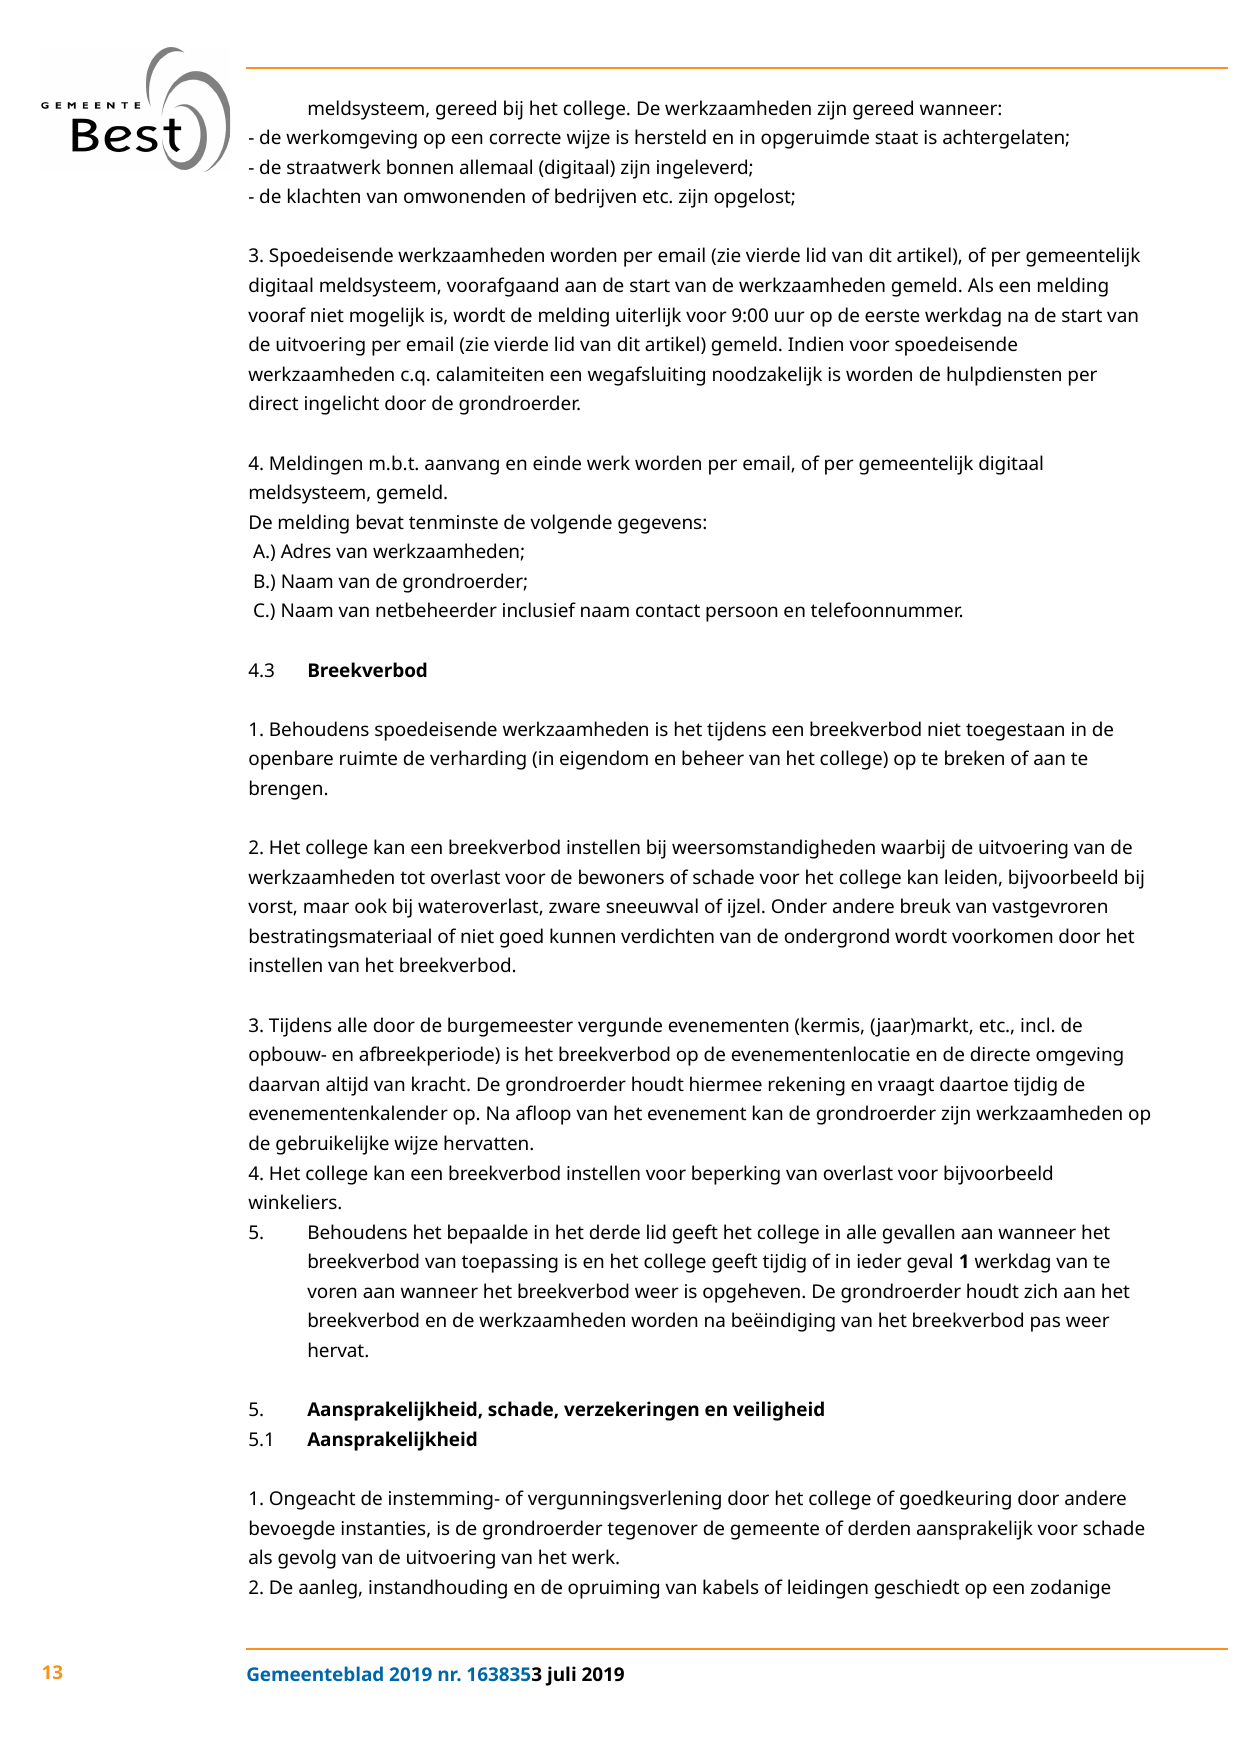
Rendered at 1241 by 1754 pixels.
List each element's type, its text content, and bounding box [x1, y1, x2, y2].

text 3. Spoedeisende werkzaamheden worden per email (zie vierde lid van dit artikel), of per gemeentelijk digitaal meldsysteem, voorafgaand aan de start van de werkzaamheden gemeld. Als een melding vooraf niet mogelijk is, wordt de melding uiterlijk voor 9:00 uur op de eerste werkdag na de start van de uitvoering per email (zie vierde lid van dit artikel) gemeld. Indien voor spoedeisende werkzaamheden c.q. calamiteiten een wegafsluiting noodzakelijk is worden de hulpdiensten per direct ingelicht door de grondroerder. [248, 243, 1152, 416]
text A.) Adres van werkzaamheden; [248, 538, 1152, 564]
text - de klachten van omwonenden of bedrijven etc. zijn opgelost; [248, 183, 1152, 209]
text - de straatwerk bonnen allemaal (digitaal) zijn ingeleverd; [248, 154, 1152, 180]
text C.) Naam van netbeheerder inclusief naam contact persoon en telefoonnummer. [248, 598, 1152, 623]
text 3. Tijdens alle door de burgemeester vergunde evenementen (kermis, (jaar)markt, etc., incl. de opbouw- en afbreekperiode) is het breekverbod op de evenementenlocatie en de directe omgeving daarvan altijd van kracht. De grondroerder houdt hiermee rekening en vraagt daartoe tijdig de evenementenkalender op. Na afloop van het evenement kan de grondroerder zijn werkzaamheden op de gebruikelijke wijze hervatten. [248, 1012, 1152, 1156]
text B.) Naam van de grondroerder; [248, 568, 1152, 594]
list Breekverbod [248, 657, 1152, 683]
text De melding bevat tenminste de volgende gegevens: [248, 509, 1152, 535]
list Aansprakelijkheid [248, 1426, 1152, 1452]
text 1. Behoudens spoedeisende werkzaamheden is het tijdens een breekverbod niet toegestaan in de openbare ruimte de verharding (in eigendom en beheer van het college) op te breken of aan te brengen. [248, 716, 1152, 801]
picture [41, 47, 231, 172]
list meldsysteem, gereed bij het college. De werkzaamheden zijn gereed wanneer: [248, 95, 1152, 121]
list Behoudens het bepaalde in het derde lid geeft het college in alle gevallen aan wanneer het breekverbod van toepassing is en het college geeft tijdig of in ieder geval 1 werkdag van te voren aan wanneer het breekverbod weer is opgeheven. De grondroerder houdt zich aan het breekverbod en de werkzaamheden worden na beëindiging van het breekverbod pas weer hervat. [248, 1219, 1152, 1363]
text 1. Ongeacht de instemming- of vergunningsverlening door het college of goedkeuring door andere bevoegde instanties, is de grondroerder tegenover de gemeente of derden aansprakelijk voor schade als gevolg van de uitvoering van het werk. [248, 1485, 1152, 1570]
list Aansprakelijkheid, schade, verzekeringen en veiligheid [248, 1396, 1152, 1422]
text 4. Het college kan een breekverbod instellen voor beperking van overlast voor bijvoorbeeld winkeliers. [248, 1160, 1152, 1215]
text 2. De aanleg, instandhouding en de opruiming van kabels of leidingen geschiedt op een zodanige [248, 1574, 1152, 1600]
text - de werkomgeving op een correcte wijze is hersteld en in opgeruimde staat is achtergelaten; [248, 124, 1152, 150]
text 2. Het college kan een breekverbod instellen bij weersomstandigheden waarbij de uitvoering van de werkzaamheden tot overlast voor de bewoners of schade voor het college kan leiden, bijvoorbeeld bij vorst, maar ook bij wateroverlast, zware sneeuwval of ijzel. Onder andere breuk van vastgevroren bestratingsmateriaal of niet goed kunnen verdichten van de ondergrond wordt voorkomen door het instellen van het breekverbod. [248, 834, 1152, 978]
text 4. Meldingen m.b.t. aanvang en einde werk worden per email, of per gemeentelijk digitaal meldsysteem, gemeld. [248, 450, 1152, 505]
